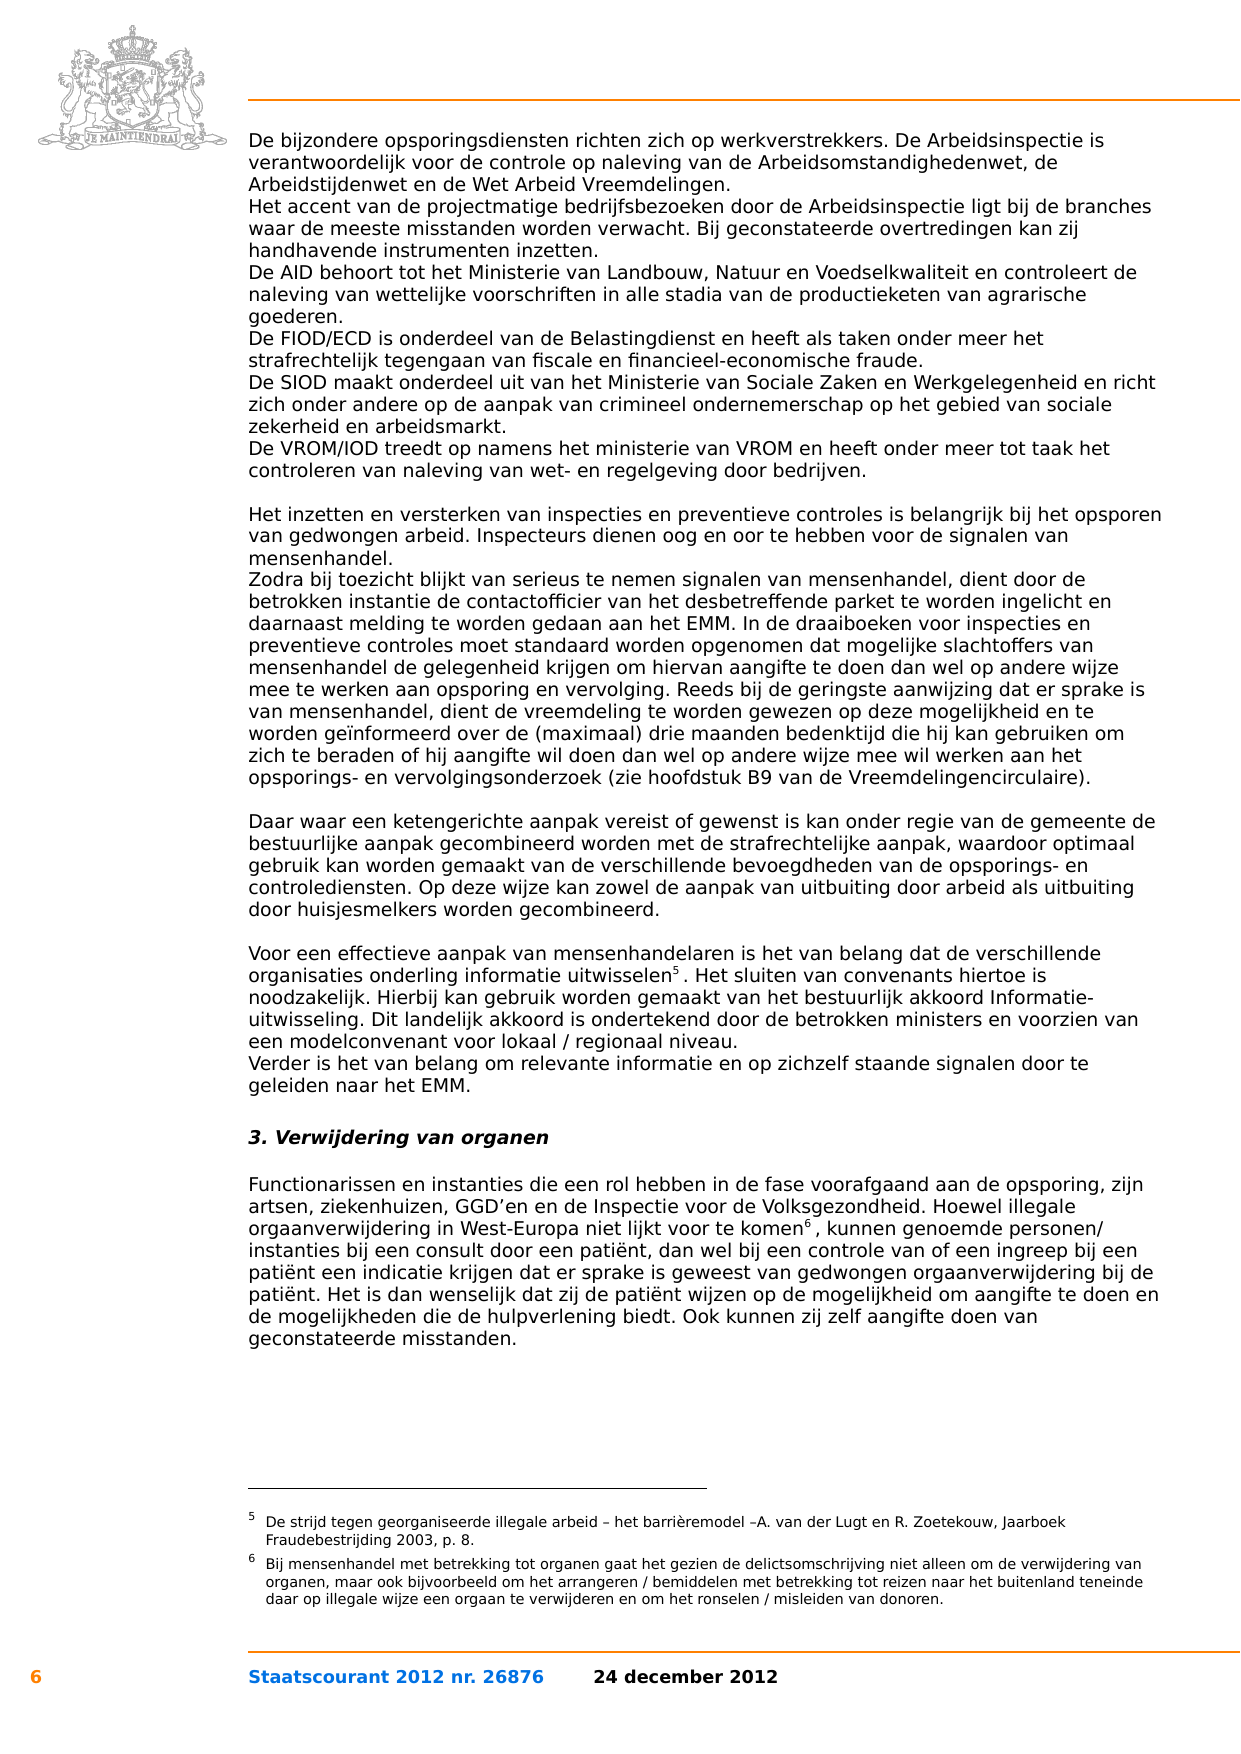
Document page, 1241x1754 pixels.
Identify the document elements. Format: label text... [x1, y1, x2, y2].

text Daar waar een ketengerichte aanpak vereist of gewenst is kan onder regie van de gemeente de bestuurlijke aanpak gecombineerd worden met de strafrechtelijke aanpak, waardoor optimaal gebruik kan worden gemaakt van de verschillende bevoegdheden van de opsporings- en controlediensten. Op deze wijze kan zowel de aanpak van uitbuiting door arbeid als uitbuiting door huisjesmelkers worden gecombineerd. [248, 811, 1163, 921]
text Bij mensenhandel met betrekking tot organen gaat het gezien de delictsomschrijving niet alleen om de verwijdering van organen, maar ook bijvoorbeeld om het arrangeren / bemiddelen met betrekking tot reizen naar het buitenland teneinde daar op illegale wijze een orgaan te verwijderen en om het ronselen / misleiden van donoren. [248, 1552, 1163, 1608]
text Voor een effectieve aanpak van mensenhandelaren is het van belang dat de verschillende organisaties onderling informatie uitwisselen. Het sluiten van convenants hiertoe is noodzakelijk. Hierbij kan gebruik worden gemaakt van het bestuurlijk akkoord Informatie-uitwisseling. Dit landelijk akkoord is ondertekend door de betrokken ministers en voorzien van een modelconvenant voor lokaal / regionaal niveau. [248, 943, 1163, 1053]
text Het accent van de projectmatige bedrijfsbezoeken door de Arbeidsinspectie ligt bij de branches waar de meeste misstanden worden verwacht. Bij geconstateerde overtredingen kan zij handhavende instrumenten inzetten. [248, 196, 1163, 262]
text De bijzondere opsporingsdiensten richten zich op werkverstrekkers. De Arbeidsinspectie is verantwoordelijk voor de controle op naleving van de Arbeidsomstandighedenwet, de Arbeidstijdenwet en de Wet Arbeid Vreemdelingen. [248, 130, 1163, 196]
text De AID behoort tot het Ministerie van Landbouw, Natuur en Voedselkwaliteit en controleert de naleving van wettelijke voorschriften in alle stadia van de productieketen van agrarische goederen. [248, 262, 1163, 328]
text De FIOD/ECD is onderdeel van de Belastingdienst en heeft als taken onder meer het strafrechtelijk tegengaan van fiscale en financieel-economische fraude. [248, 328, 1163, 372]
text De strijd tegen georganiseerde illegale arbeid – het barrièremodel –A. van der Lugt en R. Zoetekouw, Jaarboek Fraudebestrijding 2003, p. 8. [248, 1510, 1163, 1549]
text Functionarissen en instanties die een rol hebben in de fase voorafgaand aan de opsporing, zijn artsen, ziekenhuizen, GGD’en en de Inspectie voor de Volksgezondheid. Hoewel illegale orgaanverwijdering in West-Europa niet lijkt voor te komen, kunnen genoemde personen/ instanties bij een consult door een patiënt, dan wel bij een controle van of een ingreep bij een patiënt een indicatie krijgen dat er sprake is geweest van gedwongen orgaanverwijdering bij de patiënt. Het is dan wenselijk dat zij de patiënt wijzen op de mogelijkheid om aangifte te doen en de mogelijkheden die de hulpverlening biedt. Ook kunnen zij zelf aangifte doen van geconstateerde misstanden. [248, 1174, 1163, 1349]
subtitle 3. Verwijdering van organen [248, 1127, 1163, 1149]
picture [38, 25, 227, 150]
text De SIOD maakt onderdeel uit van het Ministerie van Sociale Zaken en Werkgelegenheid en richt zich onder andere op de aanpak van crimineel ondernemerschap op het gebied van sociale zekerheid en arbeidsmarkt. [248, 372, 1163, 438]
text De VROM/IOD treedt op namens het ministerie van VROM en heeft onder meer tot taak het controleren van naleving van wet- en regelgeving door bedrijven. [248, 438, 1163, 482]
text Zodra bij toezicht blijkt van serieus te nemen signalen van mensenhandel, dient door de betrokken instantie de contactofficier van het desbetreffende parket te worden ingelicht en daarnaast melding te worden gedaan aan het EMM. In de draaiboeken voor inspecties en preventieve controles moet standaard worden opgenomen dat mogelijke slachtoffers van mensenhandel de gelegenheid krijgen om hiervan aangifte te doen dan wel op andere wijze mee te werken aan opsporing en vervolging. Reeds bij de geringste aanwijzing dat er sprake is van mensenhandel, dient de vreemdeling te worden gewezen op deze mogelijkheid en te worden geïnformeerd over de (maximaal) drie maanden bedenktijd die hij kan gebruiken om zich te beraden of hij aangifte wil doen dan wel op andere wijze mee wil werken aan het opsporings- en vervolgingsonderzoek (zie hoofdstuk B9 van de Vreemdelingencirculaire). [248, 569, 1163, 789]
text Het inzetten en versterken van inspecties en preventieve controles is belangrijk bij het opsporen van gedwongen arbeid. Inspecteurs dienen oog en oor te hebben voor de signalen van mensenhandel. [248, 503, 1163, 569]
text Verder is het van belang om relevante informatie en op zichzelf staande signalen door te geleiden naar het EMM. [248, 1053, 1163, 1097]
